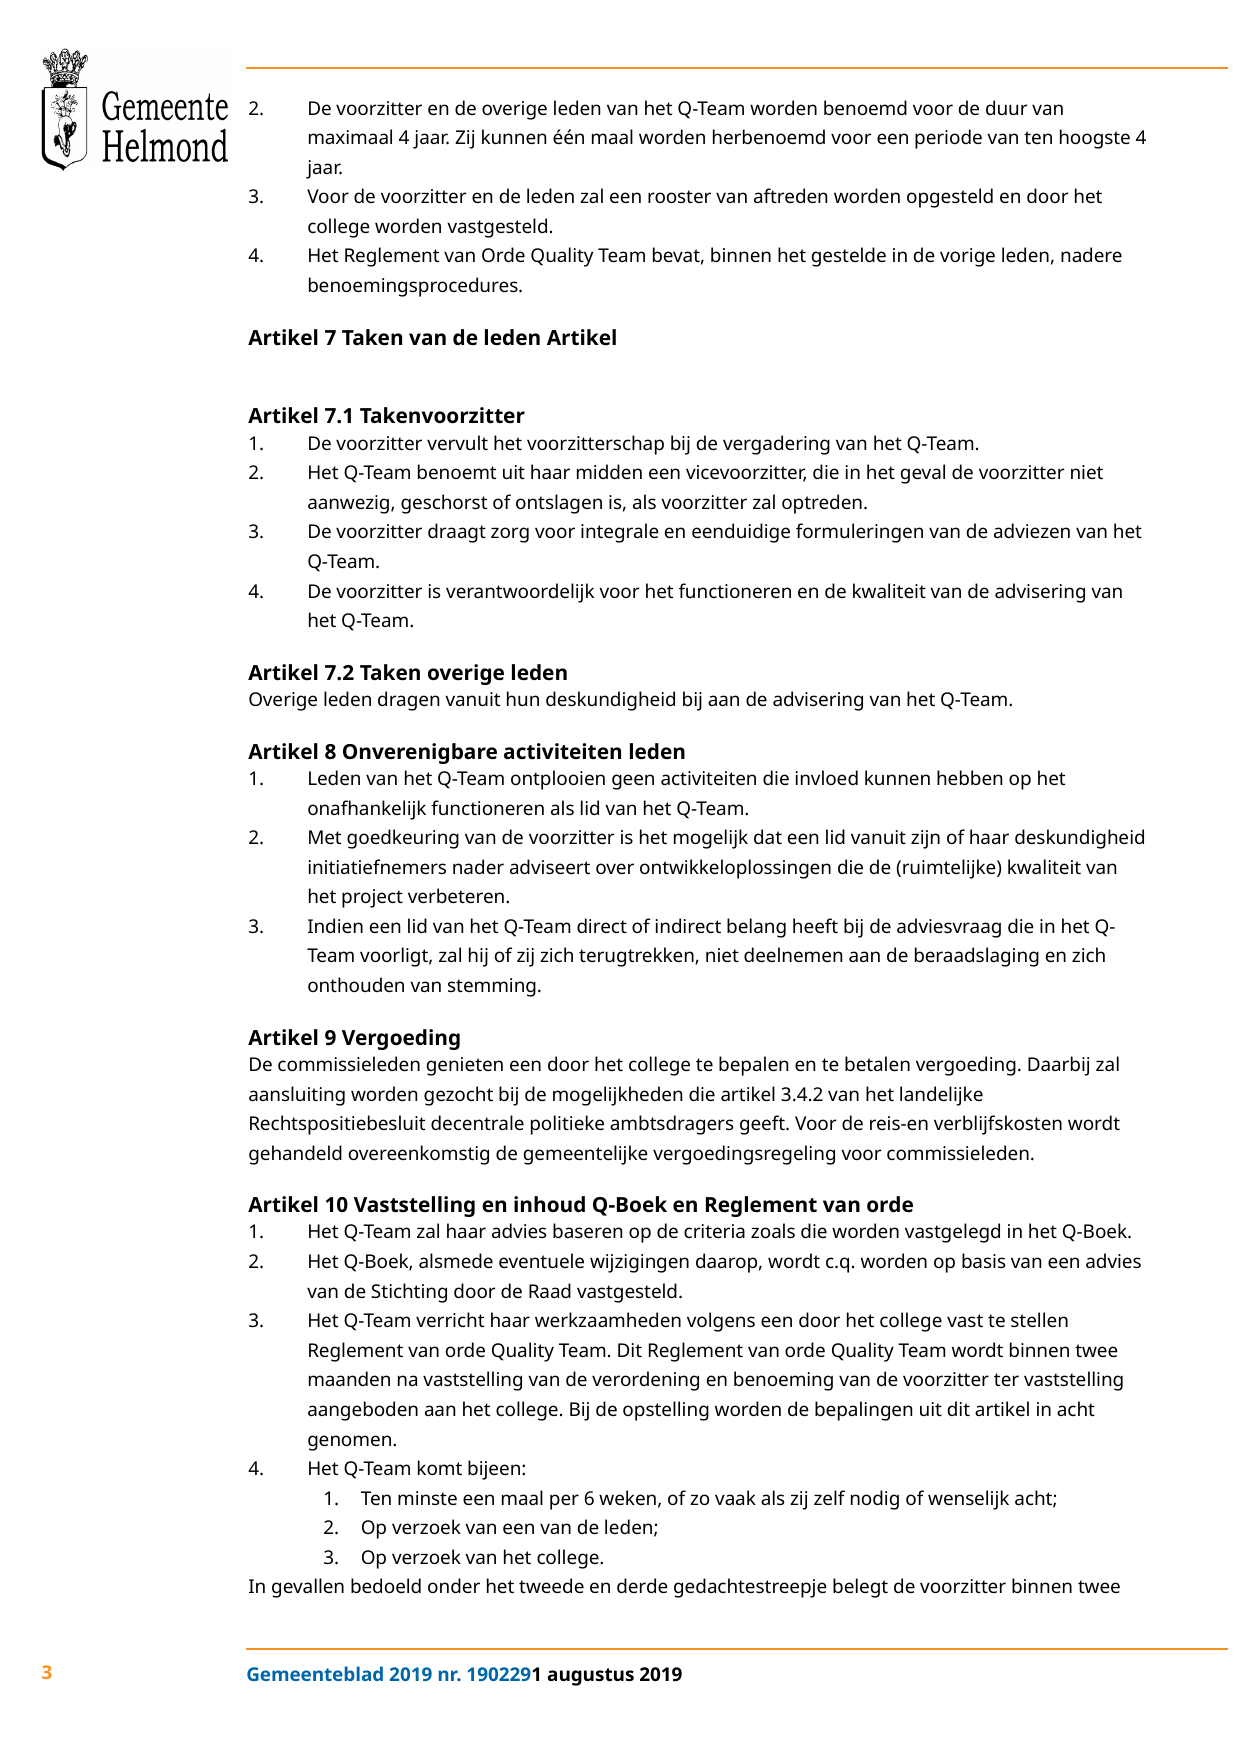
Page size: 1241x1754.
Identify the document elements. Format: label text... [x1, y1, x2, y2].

picture [41, 47, 231, 172]
list Het Q-Team zal haar advies baseren op de criteria zoals die worden vastgelegd in het Q-Boek. [248, 1219, 1152, 1244]
list Het Q-Team benoemt uit haar midden een vicevoorzitter, die in het geval de voorzitter niet aanwezig, geschorst of ontslagen is, als voorzitter zal optreden. [248, 459, 1152, 515]
list Het Q-Boek, alsmede eventuele wijzigingen daarop, wordt c.q. worden op basis van een advies van de Stichting door de Raad vastgesteld. [248, 1248, 1152, 1304]
text Artikel 7.2 Taken overige leden [248, 658, 1152, 686]
text Artikel 8 Onverenigbare activiteiten leden [248, 737, 1152, 765]
list Op verzoek van het college. [323, 1544, 1152, 1570]
list Met goedkeuring van de voorzitter is het mogelijk dat een lid vanuit zijn of haar deskundigheid initiatiefnemers nader adviseert over ontwikkeloplossingen die de (ruimtelijke) kwaliteit van het project verbeteren. [248, 824, 1152, 909]
list Het Reglement van Orde Quality Team bevat, binnen het gestelde in de vorige leden, nadere benoemingsprocedures. [248, 243, 1152, 298]
list Indien een lid van het Q-Team direct of indirect belang heeft bij de adviesvraag die in het Q-Team voorligt, zal hij of zij zich terugtrekken, niet deelnemen aan de beraadslaging en zich onthouden van stemming. [248, 913, 1152, 998]
text In gevallen bedoeld onder het tweede en derde gedachtestreepje belegt de voorzitter binnen twee [248, 1574, 1152, 1599]
text De commissieleden genieten een door het college te bepalen en te betalen vergoeding. Daarbij zal aansluiting worden gezocht bij de mogelijkheden die artikel 3.4.2 van het landelijke Rechtspositiebesluit decentrale politieke ambtsdragers geeft. Voor de reis-en verblijfskosten wordt gehandeld overeenkomstig de gemeentelijke vergoedingsregeling voor commissieleden. [248, 1051, 1152, 1166]
list De voorzitter vervult het voorzitterschap bij de vergadering van het Q-Team. [248, 430, 1152, 456]
list Het Q-Team komt bijeen: [248, 1455, 1152, 1481]
text Artikel 7 Taken van de leden Artikel [248, 323, 1152, 351]
list Op verzoek van een van de leden; [323, 1514, 1152, 1540]
list Voor de voorzitter en de leden zal een rooster van aftreden worden opgesteld en door het college worden vastgesteld. [248, 183, 1152, 239]
text Artikel 7.1 Takenvoorzitter [248, 402, 1152, 430]
list De voorzitter en de overige leden van het Q-Team worden benoemd voor de duur van maximaal 4 jaar. Zij kunnen één maal worden herbenoemd voor een periode van ten hoogste 4 jaar. [248, 95, 1152, 180]
text Overige leden dragen vanuit hun deskundigheid bij aan de advisering van het Q-Team. [248, 686, 1152, 712]
list Ten minste een maal per 6 weken, of zo vaak als zij zelf nodig of wenselijk acht; [323, 1485, 1152, 1511]
list De voorzitter is verantwoordelijk voor het functioneren en de kwaliteit van de advisering van het Q-Team. [248, 578, 1152, 633]
text Artikel 9 Vergoeding [248, 1023, 1152, 1051]
text Artikel 10 Vaststelling en inhoud Q-Boek en Reglement van orde [248, 1190, 1152, 1219]
list De voorzitter draagt zorg voor integrale en eenduidige formuleringen van de adviezen van het Q-Team. [248, 519, 1152, 574]
list Leden van het Q-Team ontplooien geen activiteiten die invloed kunnen hebben op het onafhankelijk functioneren als lid van het Q-Team. [248, 765, 1152, 821]
list Het Q-Team verricht haar werkzaamheden volgens een door het college vast te stellen Reglement van orde Quality Team. Dit Reglement van orde Quality Team wordt binnen twee maanden na vaststelling van de verordening en benoeming van de voorzitter ter vaststelling aangeboden aan het college. Bij de opstelling worden de bepalingen uit dit artikel in acht genomen. [248, 1307, 1152, 1452]
